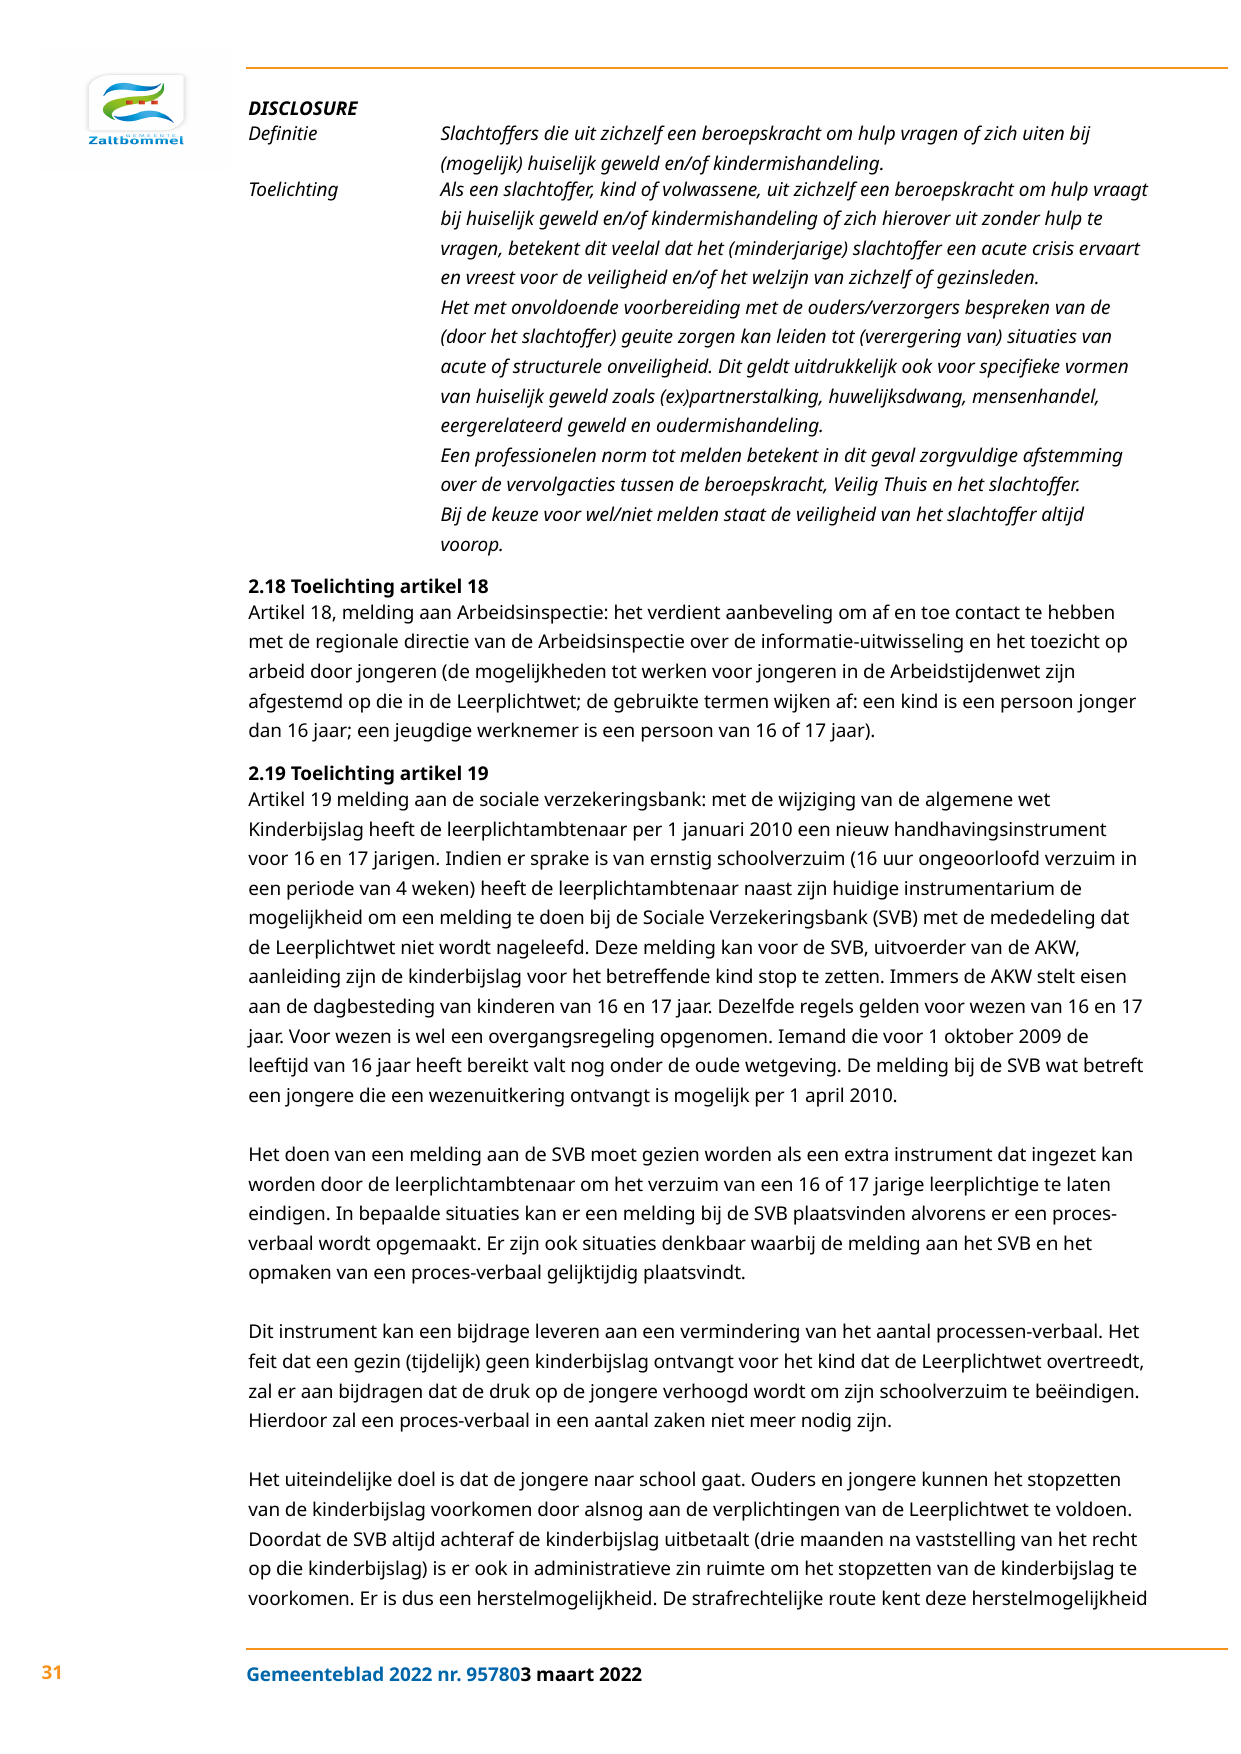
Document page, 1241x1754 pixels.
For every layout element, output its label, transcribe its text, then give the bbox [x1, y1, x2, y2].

text Artikel 18, melding aan Arbeidsinspectie: het verdient aanbeveling om af en toe contact te hebben met de regionale directie van de Arbeidsinspectie over de informatie-uitwisseling en het toezicht op arbeid door jongeren (de mogelijkheden tot werken voor jongeren in de Arbeidstijdenwet zijn afgestemd op die in de Leerplichtwet; de gebruikte termen wijken af: een kind is een persoon jonger dan 16 jaar; een jeugdige werknemer is een persoon van 16 of 17 jaar). [248, 599, 1152, 743]
picture [41, 47, 231, 172]
table_cell Definitie [248, 121, 440, 176]
text Dit instrument kan een bijdrage leveren aan een vermindering van het aantal processen-verbaal. Het feit dat een gezin (tijdelijk) geen kinderbijslag ontvangt voor het kind dat de Leerplichtwet overtreedt, zal er aan bijdragen dat de druk op de jongere verhoogd wordt om zijn schoolverzuim te beëindigen. Hierdoor zal een proces-verbaal in een aantal zaken niet meer nodig zijn. [248, 1319, 1152, 1433]
table_cell Als een slachtoffer, kind of volwassene, uit zichzelf een beroepskracht om hulp vraagt bij huiselijk geweld en/of kindermishandeling of zich hierover uit zonder hulp te vragen, betekent dit veelal dat het (minderjarige) slachtoffer een acute crisis ervaart en vreest voor de veiligheid en/of het welzijn van zichzelf of gezinsleden. Het met onvoldoende voorbereiding met de ouders/verzorgers bespreken van de (door het slachtoffer) geuite zorgen kan leiden tot (verergering van) situaties van acute of structurele onveiligheid. Dit geldt uitdrukkelijk ook voor specifieke vormen van huiselijk geweld zoals (ex)partnerstalking, huwelijksdwang, mensenhandel, eergerelateerd geweld en oudermishandeling. Een professionelen norm tot melden betekent in dit geval zorgvuldige afstemming over de vervolgacties tussen de beroepskracht, Veilig Thuis en het slachtoffer. Bij de keuze voor wel/niet melden staat de veiligheid van het slachtoffer altijd voorop. [440, 176, 1152, 557]
text Het doen van een melding aan de SVB moet gezien worden als een extra instrument dat ingezet kan worden door de leerplichtambtenaar om het verzuim van een 16 of 17 jarige leerplichtige te laten eindigen. In bepaalde situaties kan er een melding bij de SVB plaatsvinden alvorens er een proces-verbaal wordt opgemaakt. Er zijn ook situaties denkbaar waarbij de melding aan het SVB en het opmaken van een proces-verbaal gelijktijdig plaatsvindt. [248, 1141, 1152, 1285]
text 2.18 Toelichting artikel 18 [248, 573, 1152, 599]
table_cell Toelichting [248, 176, 440, 557]
table_header DISCLOSURE [248, 95, 1152, 121]
text 2.19 Toelichting artikel 19 [248, 761, 1152, 786]
table_cell Slachtoffers die uit zichzelf een beroepskracht om hulp vragen of zich uiten bij (mogelijk) huiselijk geweld en/of kindermishandeling. [440, 121, 1152, 176]
text Het uiteindelijke doel is dat de jongere naar school gaat. Ouders en jongere kunnen het stopzetten van de kinderbijslag voorkomen door alsnog aan de verplichtingen van de Leerplichtwet te voldoen. Doordat de SVB altijd achteraf de kinderbijslag uitbetaalt (drie maanden na vaststelling van het recht op die kinderbijslag) is er ook in administratieve zin ruimte om het stopzetten van de kinderbijslag te voorkomen. Er is dus een herstelmogelijkheid. De strafrechtelijke route kent deze herstelmogelijkheid [248, 1467, 1152, 1611]
text Artikel 19 melding aan de sociale verzekeringsbank: met de wijziging van de algemene wet Kinderbijslag heeft de leerplichtambtenaar per 1 januari 2010 een nieuw handhavingsinstrument voor 16 en 17 jarigen. Indien er sprake is van ernstig schoolverzuim (16 uur ongeoorloofd verzuim in een periode van 4 weken) heeft de leerplichtambtenaar naast zijn huidige instrumentarium de mogelijkheid om een melding te doen bij de Sociale Verzekeringsbank (SVB) met de mededeling dat de Leerplichtwet niet wordt nageleefd. Deze melding kan voor de SVB, uitvoerder van de AKW, aanleiding zijn de kinderbijslag voor het betreffende kind stop te zetten. Immers de AKW stelt eisen aan de dagbesteding van kinderen van 16 en 17 jaar. Dezelfde regels gelden voor wezen van 16 en 17 jaar. Voor wezen is wel een overgangsregeling opgenomen. Iemand die voor 1 oktober 2009 de leeftijd van 16 jaar heeft bereikt valt nog onder de oude wetgeving. De melding bij de SVB wat betreft een jongere die een wezenuitkering ontvangt is mogelijk per 1 april 2010. [248, 786, 1152, 1108]
